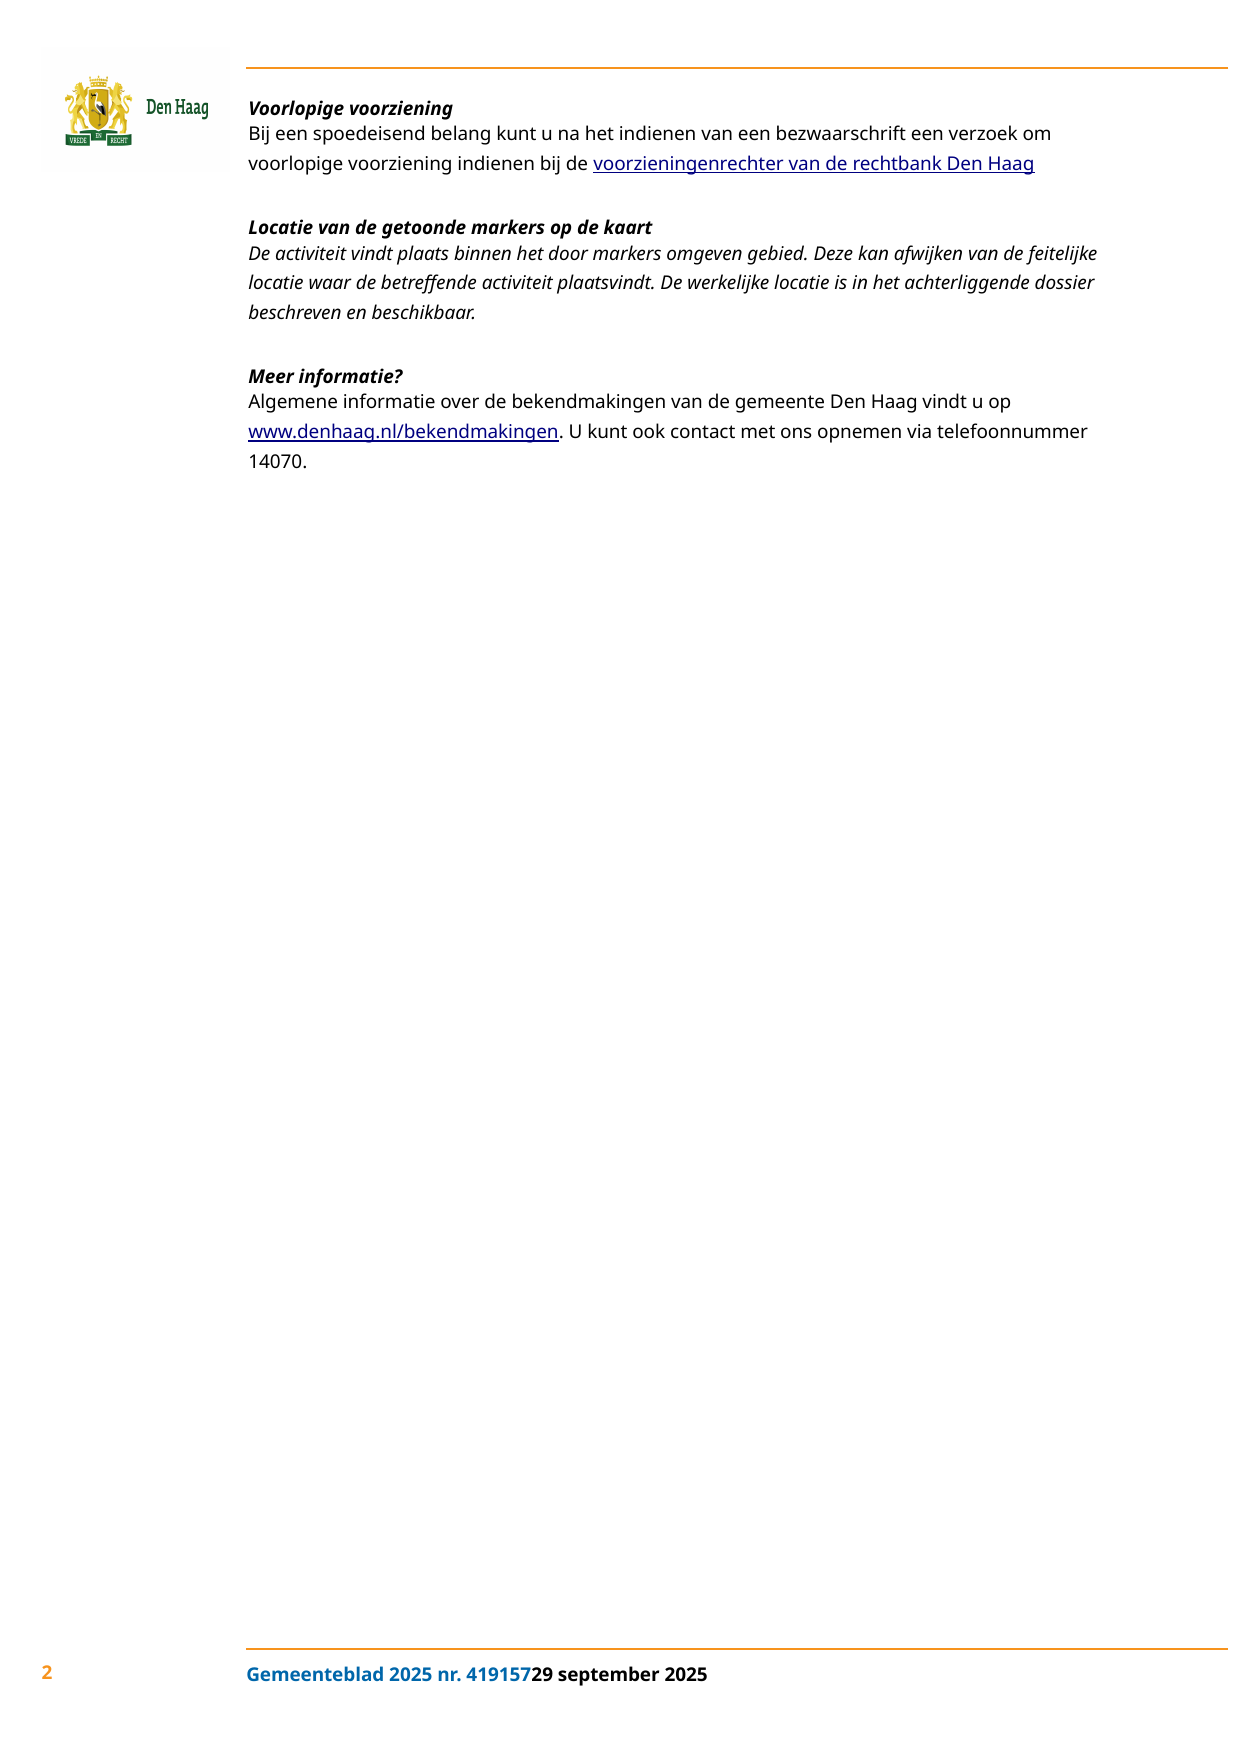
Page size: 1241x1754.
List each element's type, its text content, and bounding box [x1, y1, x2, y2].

text Bij een spoedeisend belang kunt u na het indienen van een bezwaarschrift een verzoek om voorlopige voorziening indienen bij de voorzieningenrechter van de rechtbank Den Haag [248, 121, 1152, 176]
text Meer informatie? [248, 363, 1152, 389]
text Algemene informatie over de bekendmakingen van de gemeente Den Haag vindt u op www.denhaag.nl/bekendmakingen. U kunt ook contact met ons opnemen via telefoonnummer 14070. [248, 389, 1152, 473]
text Locatie van de getoonde markers op de kaart [248, 214, 1152, 240]
text Voorlopige voorziening [248, 95, 1152, 121]
text De activiteit vindt plaats binnen het door markers omgeven gebied. Deze kan afwijken van de feitelijke locatie waar de betreffende activiteit plaatsvindt. De werkelijke locatie is in het achterliggende dossier beschreven en beschikbaar. [248, 240, 1152, 325]
picture [41, 47, 231, 172]
